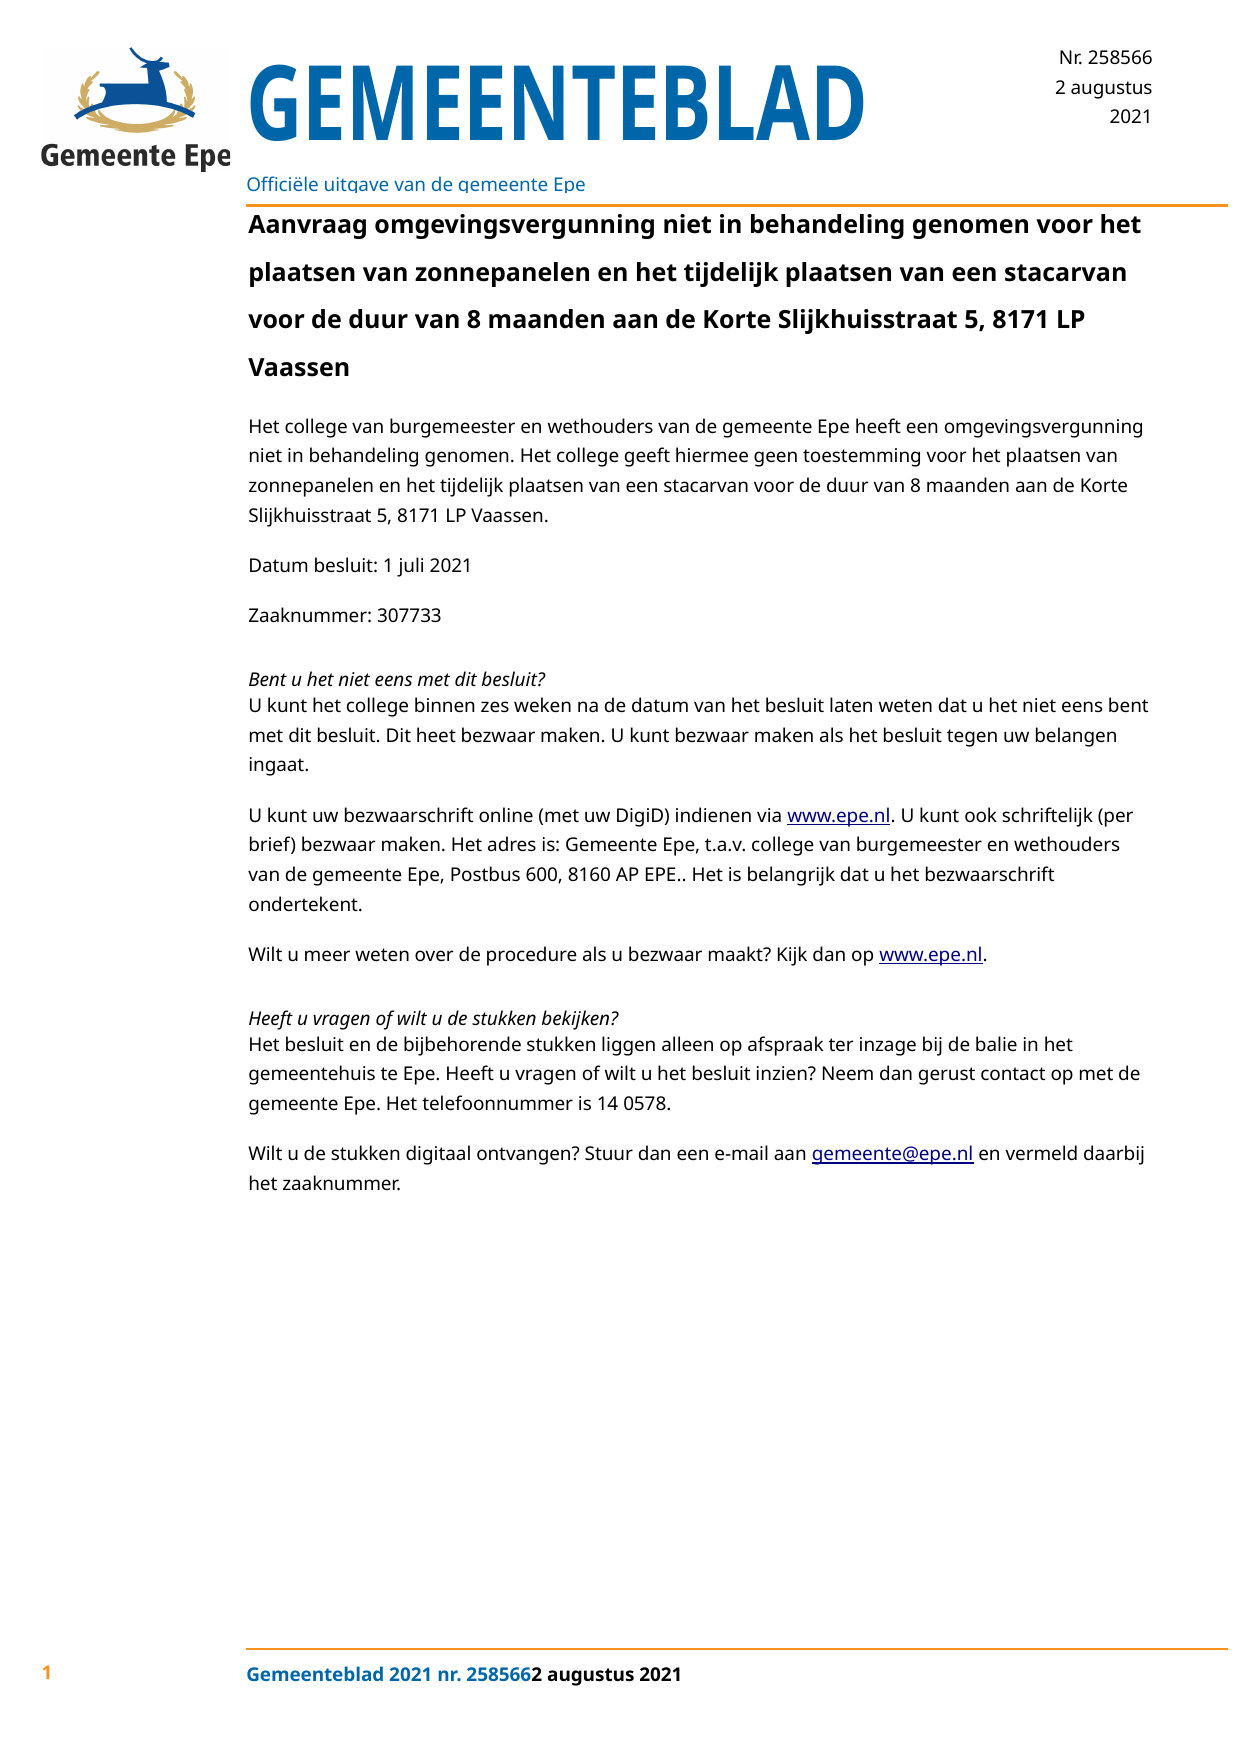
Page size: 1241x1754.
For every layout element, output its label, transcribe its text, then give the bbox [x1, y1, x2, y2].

text Wilt u meer weten over de procedure als u bezwaar maakt? Kijk dan op www.epe.nl. [248, 941, 1152, 967]
text Bent u het niet eens met dit besluit? [248, 667, 1152, 692]
text Datum besluit: 1 juli 2021 [248, 552, 1152, 578]
text U kunt het college binnen zes weken na de datum van het besluit laten weten dat u het niet eens bent met dit besluit. Dit heet bezwaar maken. U kunt bezwaar maken als het besluit tegen uw belangen ingaat. [248, 692, 1152, 777]
text Heeft u vragen of wilt u de stukken bekijken? [248, 1005, 1152, 1031]
text Aanvraag omgevingsvergunning niet in behandeling genomen voor het plaatsen van zonnepanelen en het tijdelijk plaatsen van een stacarvan voor de duur van 8 maanden aan de Korte Slijkhuisstraat 5, 8171 LP Vaassen [248, 207, 1152, 384]
text Wilt u de stukken digitaal ontvangen? Stuur dan een e-mail aan gemeente@epe.nl en vermeld daarbij het zaaknummer. [248, 1140, 1152, 1196]
text Het besluit en de bijbehorende stukken liggen alleen op afspraak ter inzage bij de balie in het gemeentehuis te Epe. Heeft u vragen of wilt u het besluit inzien? Neem dan gerust contact op met de gemeente Epe. Het telefoonnummer is 14 0578. [248, 1031, 1152, 1116]
text Het college van burgemeester en wethouders van de gemeente Epe heeft een omgevingsvergunning niet in behandeling genomen. Het college geeft hiermee geen toestemming voor het plaatsen van zonnepanelen en het tijdelijk plaatsen van een stacarvan voor de duur van 8 maanden aan de Korte Slijkhuisstraat 5, 8171 LP Vaassen. [248, 413, 1152, 528]
text Zaaknummer: 307733 [248, 603, 1152, 628]
picture [41, 47, 231, 172]
text U kunt uw bezwaarschrift online (met uw DigiD) indienen via www.epe.nl. U kunt ook schriftelijk (per brief) bezwaar maken. Het adres is: Gemeente Epe, t.a.v. college van burgemeester en wethouders van de gemeente Epe, Postbus 600, 8160 AP EPE.. Het is belangrijk dat u het bezwaarschrift ondertekent. [248, 802, 1152, 916]
